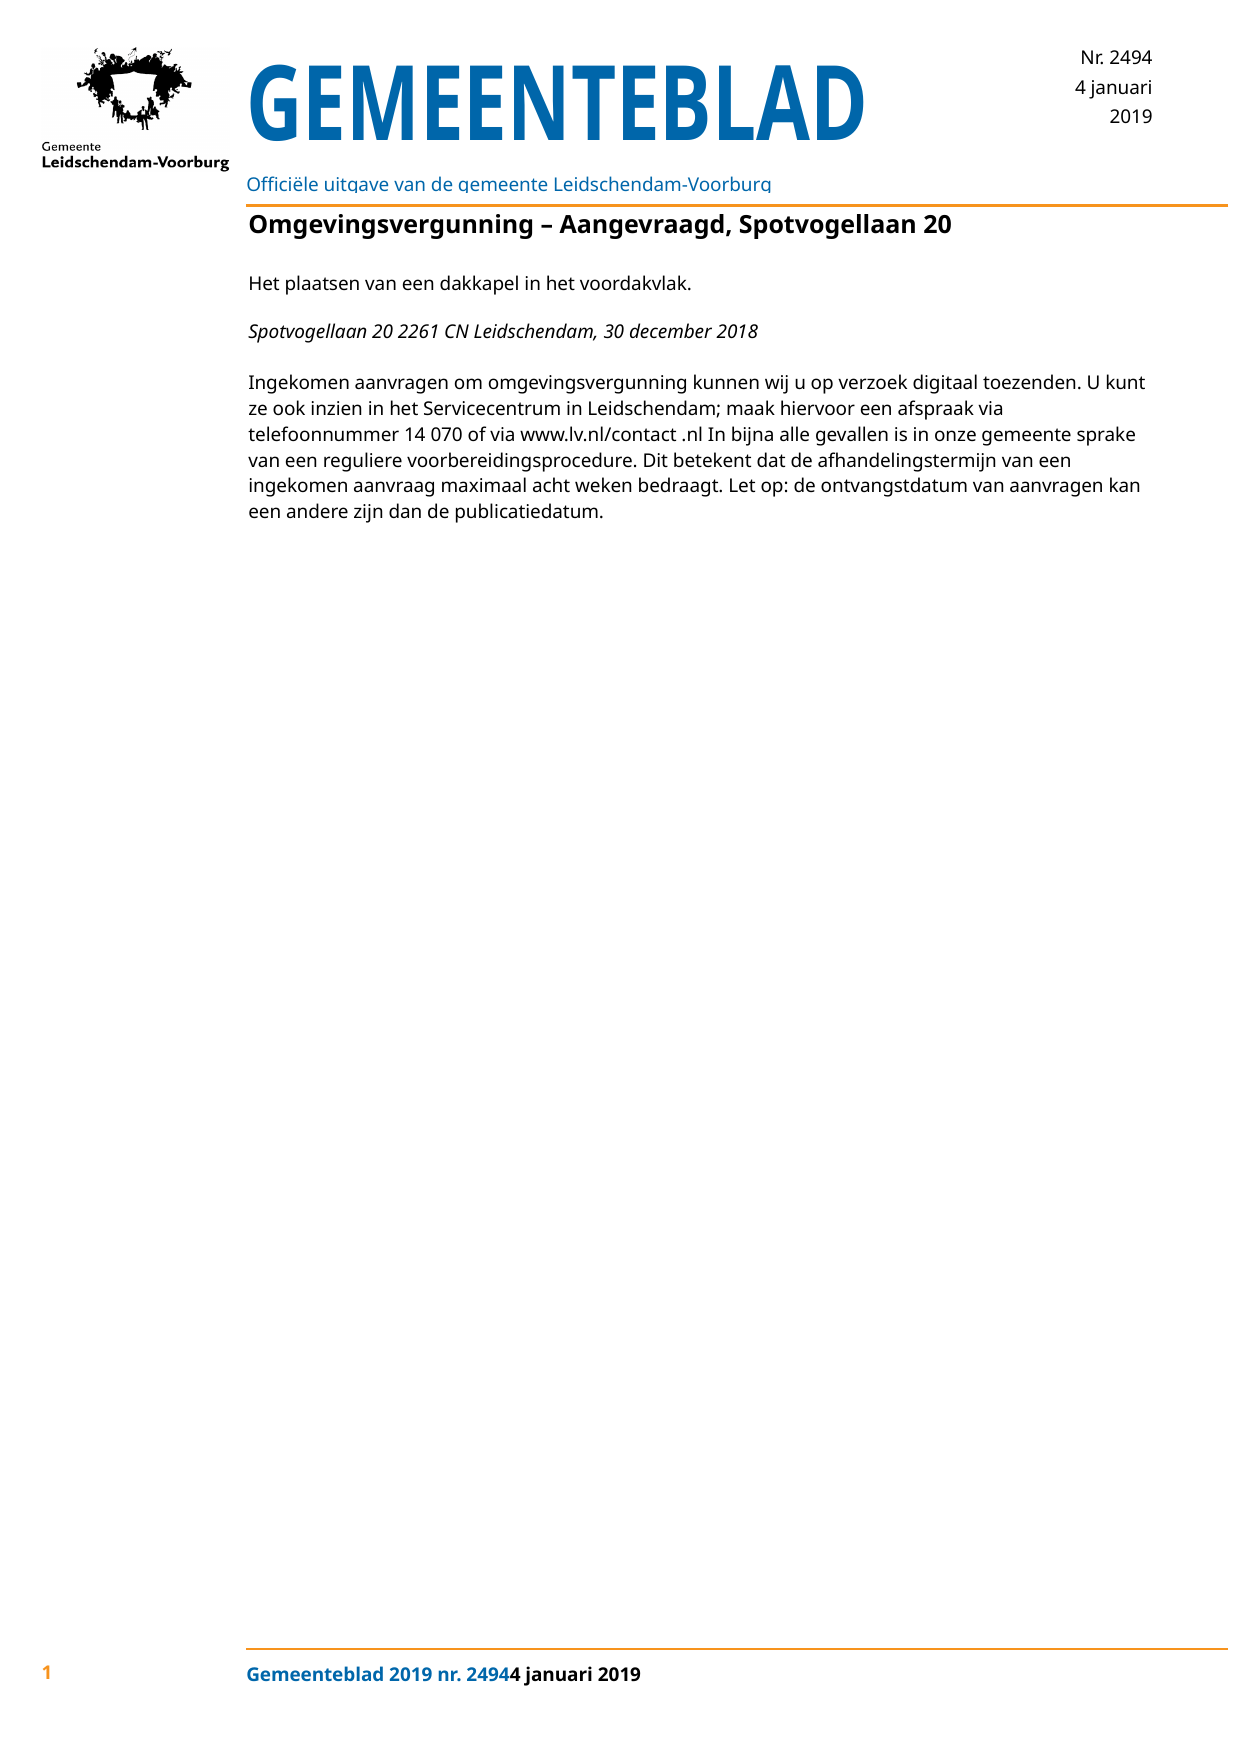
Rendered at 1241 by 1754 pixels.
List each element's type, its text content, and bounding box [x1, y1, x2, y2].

text Ingekomen aanvragen om omgevingsvergunning kunnen wij u op verzoek digitaal toezenden. U kunt ze ook inzien in het Servicecentrum in Leidschendam; maak hiervoor een afspraak via telefoonnummer 14 070 of via www.lv.nl/contact .nl In bijna alle gevallen is in onze gemeente sprake van een reguliere voorbereidingsprocedure. Dit betekent dat de afhandelingstermijn van een ingekomen aanvraag maximaal acht weken bedraagt. Let op: de ontvangstdatum van aanvragen kan een andere zijn dan de publicatiedatum. [248, 369, 1152, 524]
text Het plaatsen van een dakkapel in het voordakvlak. [248, 270, 1152, 296]
text Spotvogellaan 20 2261 CN Leidschendam, 30 december 2018 [248, 318, 1152, 344]
text Omgevingsvergunning – Aangevraagd, Spotvogellaan 20 [248, 207, 1152, 241]
picture [41, 47, 231, 172]
